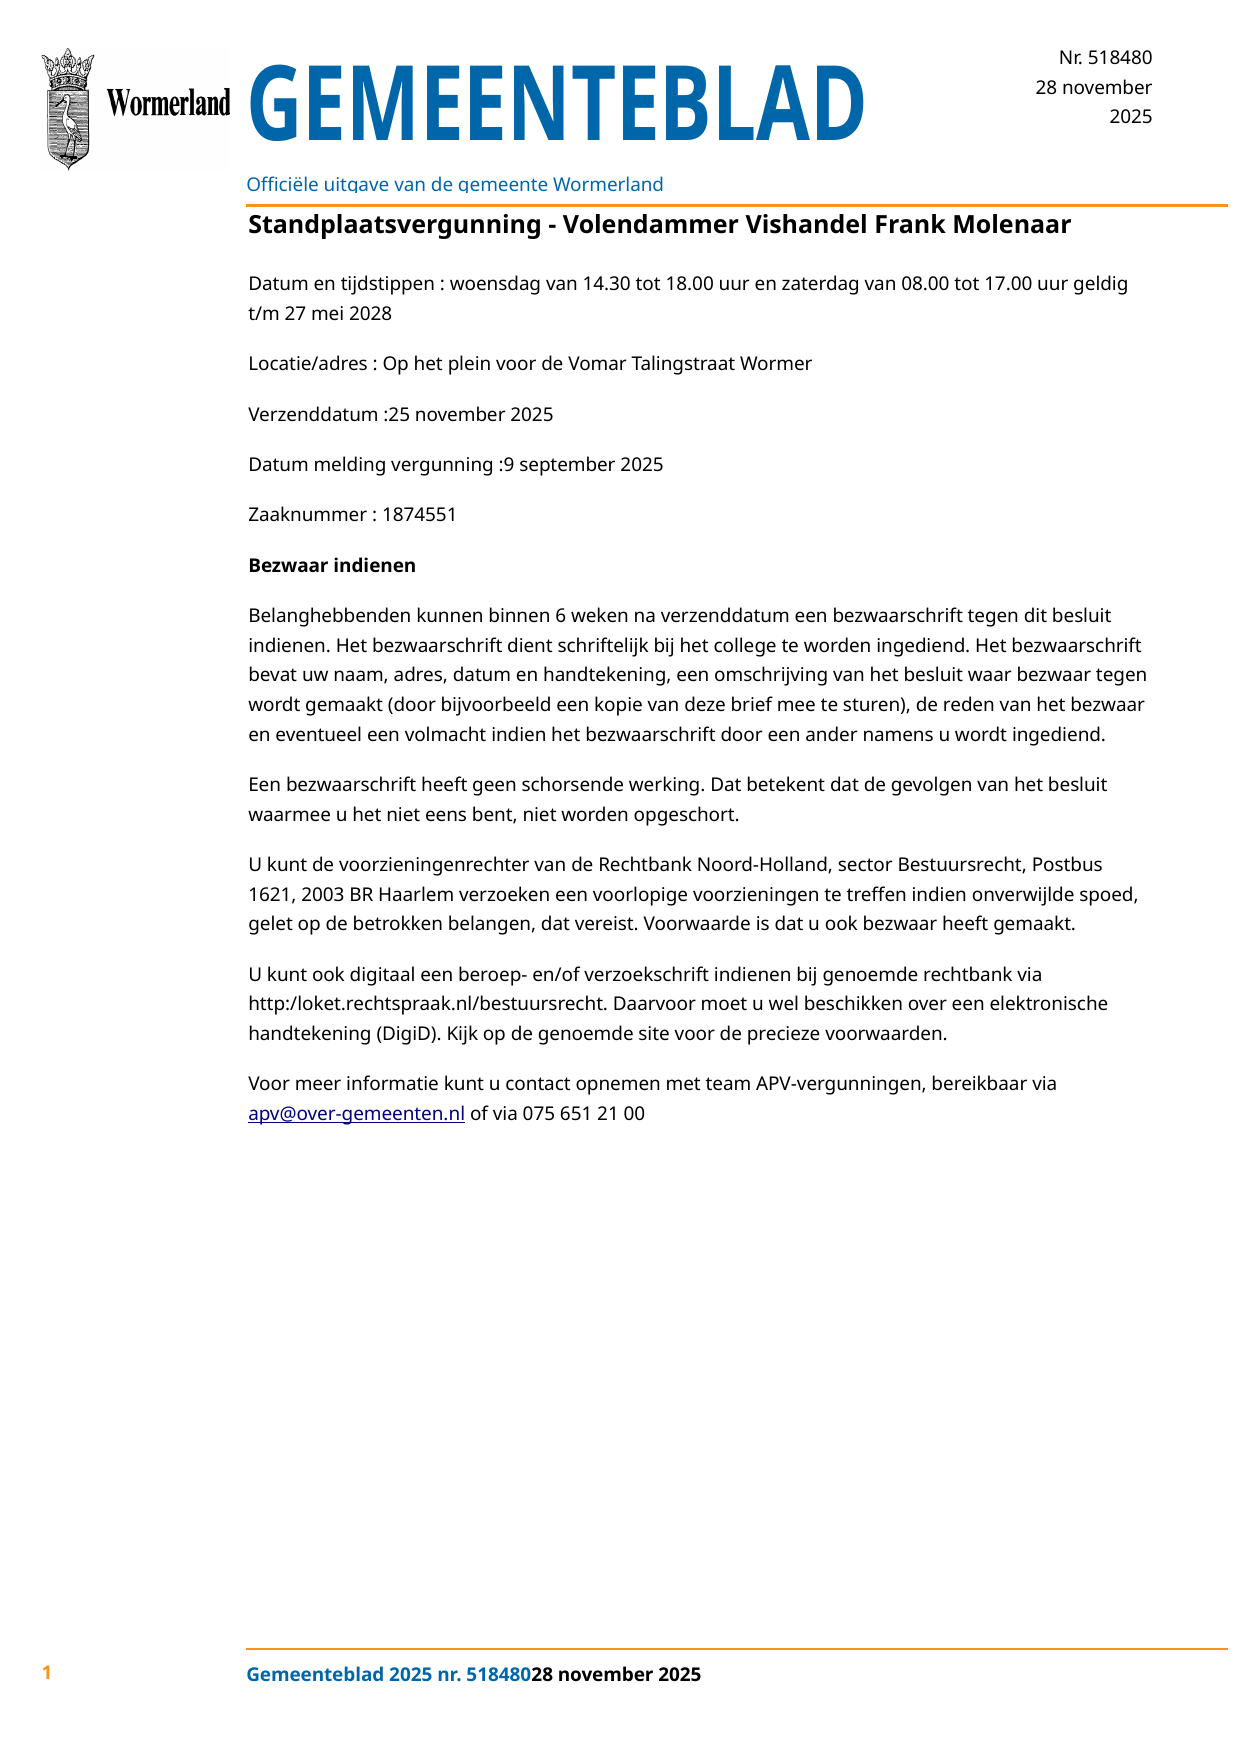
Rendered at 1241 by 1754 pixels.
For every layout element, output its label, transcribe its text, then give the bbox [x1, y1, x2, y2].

text Bezwaar indienen [248, 552, 1152, 578]
text Datum melding vergunning :9 september 2025 [248, 451, 1152, 477]
text Verzenddatum :25 november 2025 [248, 401, 1152, 426]
text Belanghebbenden kunnen binnen 6 weken na verzenddatum een bezwaarschrift tegen dit besluit indienen. Het bezwaarschrift dient schriftelijk bij het college te worden ingediend. Het bezwaarschrift bevat uw naam, adres, datum en handtekening, een omschrijving van het besluit waar bezwaar tegen wordt gemaakt (door bijvoorbeeld een kopie van deze brief mee te sturen), de reden van het bezwaar en eventueel een volmacht indien het bezwaarschrift door een ander namens u wordt ingediend. [248, 602, 1152, 746]
text Zaaknummer : 1874551 [248, 502, 1152, 527]
text Voor meer informatie kunt u contact opnemen met team APV-vergunningen, bereikbaar via apv@over-gemeenten.nl of via 075 651 21 00 [248, 1070, 1152, 1126]
text U kunt ook digitaal een beroep- en/of verzoekschrift indienen bij genoemde rechtbank via http:/loket.rechtspraak.nl/bestuursrecht. Daarvoor moet u wel beschikken over een elektronische handtekening (DigiD). Kijk op de genoemde site voor de precieze voorwaarden. [248, 961, 1152, 1046]
text Datum en tijdstippen : woensdag van 14.30 tot 18.00 uur en zaterdag van 08.00 tot 17.00 uur geldig t/m 27 mei 2028 [248, 270, 1152, 326]
text Een bezwaarschrift heeft geen schorsende werking. Dat betekent dat de gevolgen van het besluit waarmee u het niet eens bent, niet worden opgeschort. [248, 771, 1152, 826]
picture [41, 47, 231, 172]
text U kunt de voorzieningenrechter van de Rechtbank Noord-Holland, sector Bestuursrecht, Postbus 1621, 2003 BR Haarlem verzoeken een voorlopige voorzieningen te treffen indien onverwijlde spoed, gelet op de betrokken belangen, dat vereist. Voorwaarde is dat u ook bezwaar heeft gemaakt. [248, 851, 1152, 936]
text Standplaatsvergunning - Volendammer Vishandel Frank Molenaar [248, 207, 1152, 241]
text Locatie/adres : Op het plein voor de Vomar Talingstraat Wormer [248, 350, 1152, 376]
